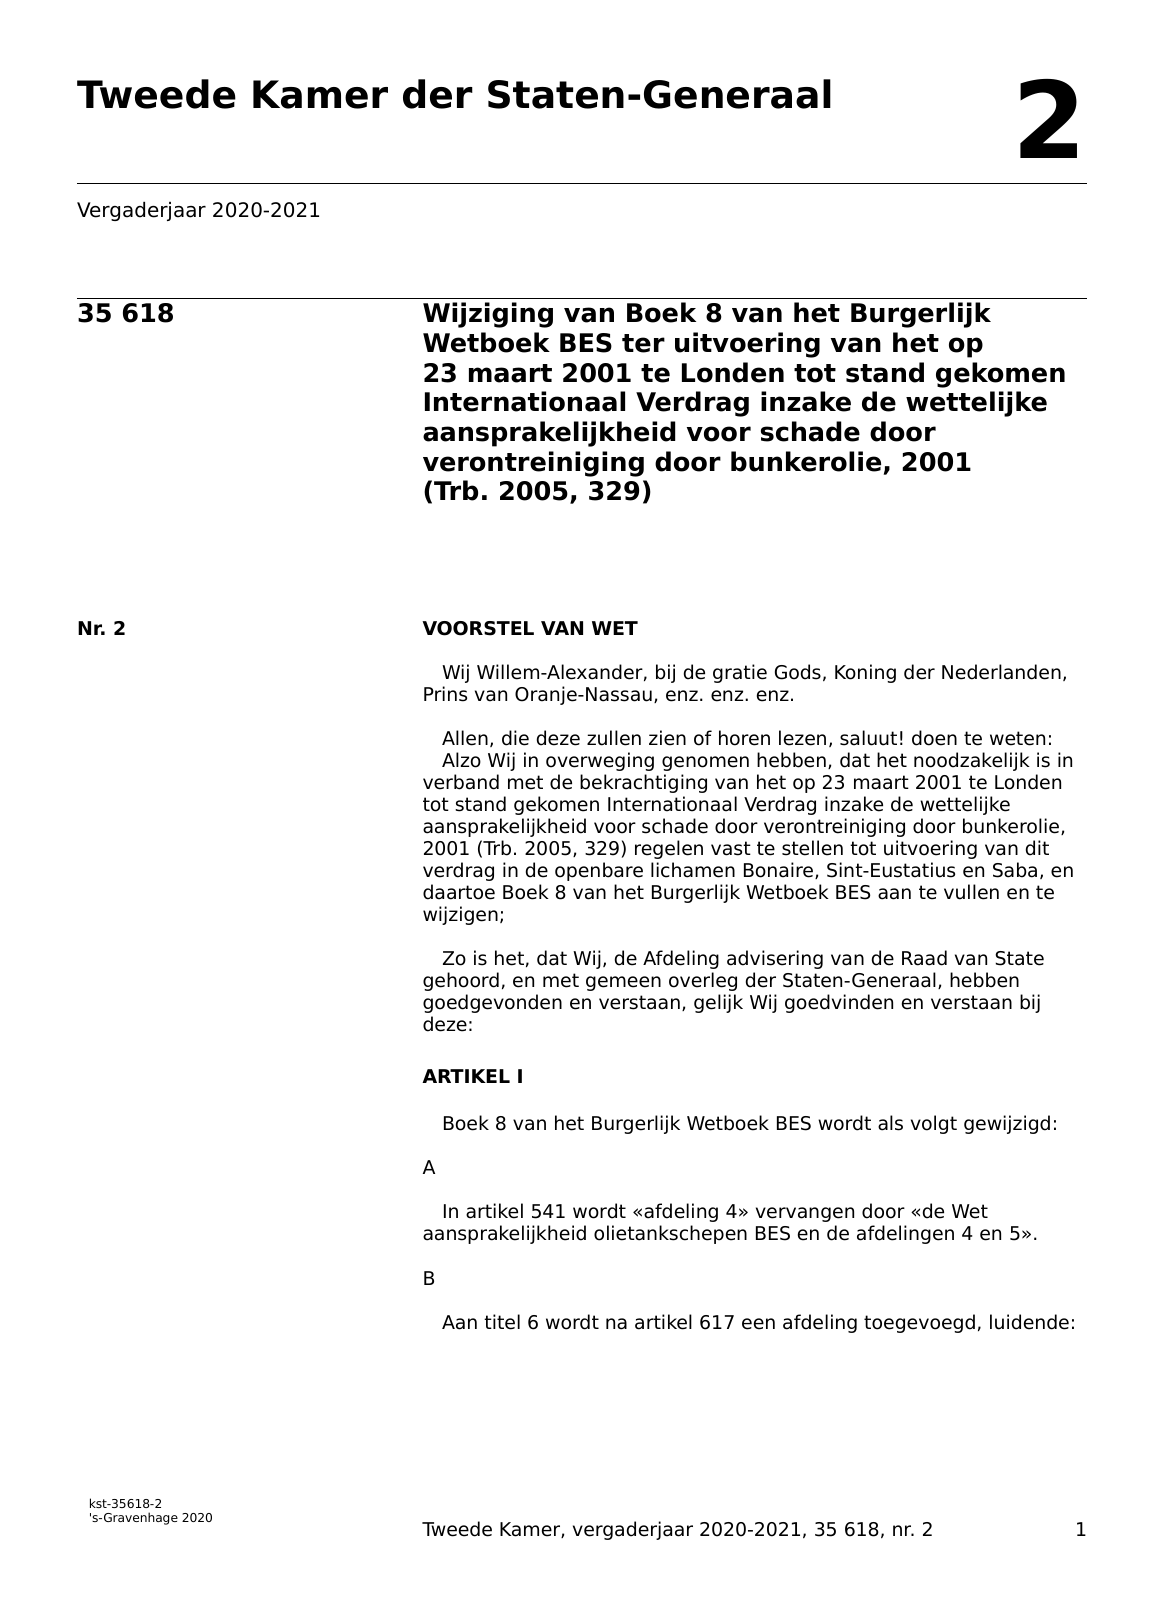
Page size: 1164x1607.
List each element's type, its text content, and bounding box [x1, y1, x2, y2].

table_header Tweede Kamer der Staten-Generaal [77, 59, 886, 183]
subtitle 35 618 Wijziging van Boek 8 van het Burgerlijk Wetboek BES ter uitvoering van het op 23 maart 2001 te Londen tot stand gekomen Internationaal Verdrag inzake de wettelijke aansprakelijkheid voor schade door verontreiniging door bunkerolie, 2001 (Trb. 2005, 329) [77, 299, 1087, 507]
subtitle ARTIKEL I [422, 1066, 1087, 1088]
text B [422, 1267, 1087, 1289]
text kst-35618-2 [88, 1497, 323, 1511]
text Boek 8 van het Burgerlijk Wetboek BES wordt als volgt gewijzigd: [422, 1113, 1087, 1135]
text Allen, die deze zullen zien of horen lezen, saluut! doen te weten: [422, 728, 1087, 750]
table_header 2 [886, 59, 1087, 183]
text 's-Gravenhage 2020 [88, 1511, 323, 1525]
text Wij Willem-Alexander, bij de gratie Gods, Koning der Nederlanden, Prins van Oranje-Nassau, enz. enz. enz. [422, 662, 1087, 706]
text A [422, 1157, 1087, 1179]
text In artikel 541 wordt «afdeling 4» vervangen door «de Wet aansprakelijkheid olietankschepen BES en de afdelingen 4 en 5». [422, 1201, 1087, 1245]
text Aan titel 6 wordt na artikel 617 een afdeling toegevoegd, luidende: [422, 1312, 1087, 1334]
text Zo is het, dat Wij, de Afdeling advisering van de Raad van State gehoord, en met gemeen overleg der Staten-Generaal, hebben goedgevonden en verstaan, gelijk Wij goedvinden en verstaan bij deze: [422, 948, 1087, 1036]
table_cell Vergaderjaar 2020-2021 [77, 184, 1087, 298]
subtitle Nr. 2 VOORSTEL VAN WET [77, 618, 1087, 640]
text Alzo Wij in overweging genomen hebben, dat het noodzakelijk is in verband met de bekrachtiging van het op 23 maart 2001 te Londen tot stand gekomen Internationaal Verdrag inzake de wettelijke aansprakelijkheid voor schade door verontreiniging door bunkerolie, 2001 (Trb. 2005, 329) regelen vast te stellen tot uitvoering van dit verdrag in de openbare lichamen Bonaire, Sint-Eustatius en Saba, en daartoe Boek 8 van het Burgerlijk Wetboek BES aan te vullen en te wijzigen; [422, 750, 1087, 926]
